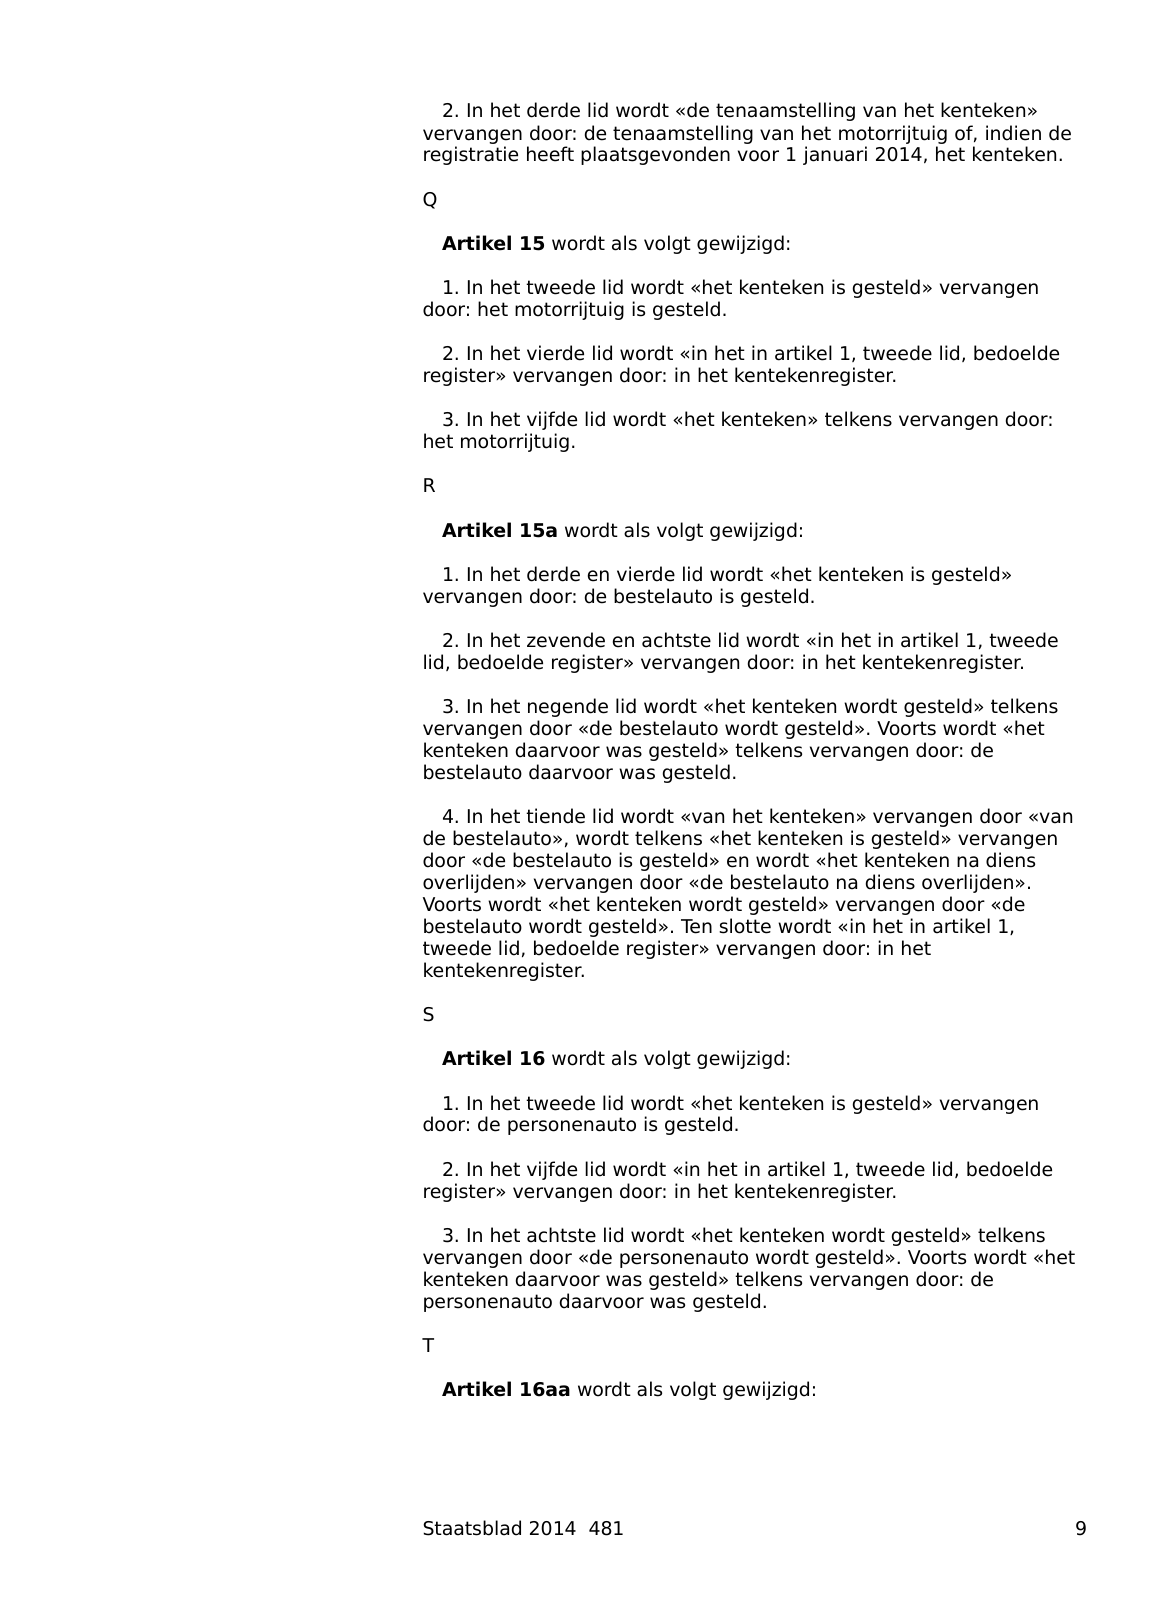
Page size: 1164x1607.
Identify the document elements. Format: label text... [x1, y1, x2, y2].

text 3. In het achtste lid wordt «het kenteken wordt gesteld» telkens vervangen door «de personenauto wordt gesteld». Voorts wordt «het kenteken daarvoor was gesteld» telkens vervangen door: de personenauto daarvoor was gesteld. [422, 1225, 1087, 1313]
text 1. In het tweede lid wordt «het kenteken is gesteld» vervangen door: de personenauto is gesteld. [422, 1092, 1087, 1136]
text 2. In het zevende en achtste lid wordt «in het in artikel 1, tweede lid, bedoelde register» vervangen door: in het kentekenregister. [422, 630, 1087, 674]
text T [422, 1335, 1087, 1357]
text 2. In het derde lid wordt «de tenaamstelling van het kenteken» vervangen door: de tenaamstelling van het motorrijtuig of, indien de registratie heeft plaatsgevonden voor 1 januari 2014, het kenteken. [422, 100, 1087, 166]
text 1. In het derde en vierde lid wordt «het kenteken is gesteld» vervangen door: de bestelauto is gesteld. [422, 564, 1087, 608]
text Artikel 15a wordt als volgt gewijzigd: [422, 519, 1087, 541]
text Artikel 16aa wordt als volgt gewijzigd: [422, 1379, 1087, 1401]
text Artikel 16 wordt als volgt gewijzigd: [422, 1048, 1087, 1070]
text Q [422, 188, 1087, 211]
text 1. In het tweede lid wordt «het kenteken is gesteld» vervangen door: het motorrijtuig is gesteld. [422, 277, 1087, 321]
text Artikel 15 wordt als volgt gewijzigd: [422, 233, 1087, 255]
text 3. In het negende lid wordt «het kenteken wordt gesteld» telkens vervangen door «de bestelauto wordt gesteld». Voorts wordt «het kenteken daarvoor was gesteld» telkens vervangen door: de bestelauto daarvoor was gesteld. [422, 696, 1087, 784]
text S [422, 1004, 1087, 1026]
text 2. In het vijfde lid wordt «in het in artikel 1, tweede lid, bedoelde register» vervangen door: in het kentekenregister. [422, 1158, 1087, 1202]
text R [422, 475, 1087, 497]
text 4. In het tiende lid wordt «van het kenteken» vervangen door «van de bestelauto», wordt telkens «het kenteken is gesteld» vervangen door «de bestelauto is gesteld» en wordt «het kenteken na diens overlijden» vervangen door «de bestelauto na diens overlijden». Voorts wordt «het kenteken wordt gesteld» vervangen door «de bestelauto wordt gesteld». Ten slotte wordt «in het in artikel 1, tweede lid, bedoelde register» vervangen door: in het kentekenregister. [422, 806, 1087, 982]
text 2. In het vierde lid wordt «in het in artikel 1, tweede lid, bedoelde register» vervangen door: in het kentekenregister. [422, 343, 1087, 387]
text 3. In het vijfde lid wordt «het kenteken» telkens vervangen door: het motorrijtuig. [422, 409, 1087, 453]
